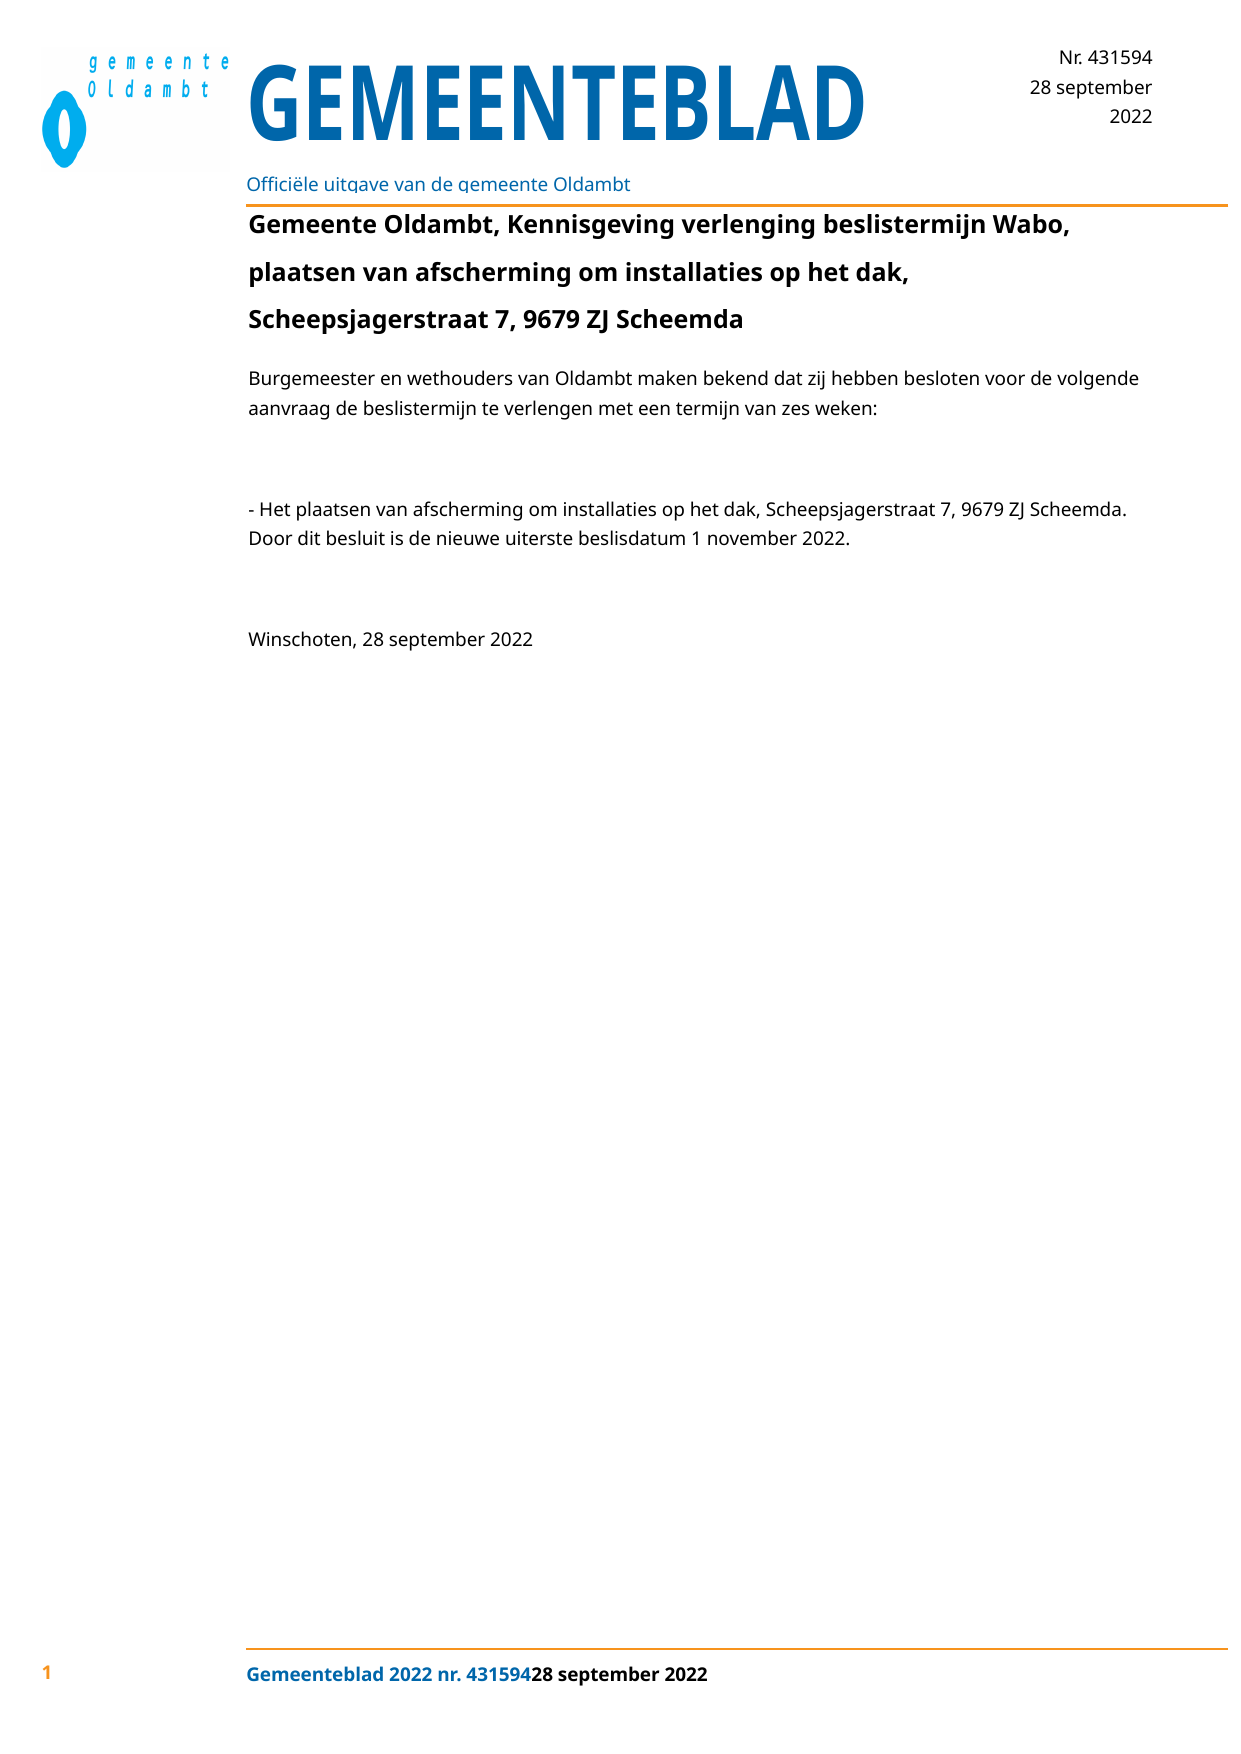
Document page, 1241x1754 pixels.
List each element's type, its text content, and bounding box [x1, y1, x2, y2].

text Gemeente Oldambt, Kennisgeving verlenging beslistermijn Wabo, plaatsen van afscherming om installaties op het dak, Scheepsjagerstraat 7, 9679 ZJ Scheemda [248, 207, 1152, 336]
text Winschoten, 28 september 2022 [248, 626, 1152, 652]
picture [41, 47, 231, 172]
text Burgemeester en wethouders van Oldambt maken bekend dat zij hebben besloten voor de volgende aanvraag de beslistermijn te verlengen met een termijn van zes weken: [248, 366, 1152, 421]
text - Het plaatsen van afscherming om installaties op het dak, Scheepsjagerstraat 7, 9679 ZJ Scheemda. Door dit besluit is de nieuwe uiterste beslisdatum 1 november 2022. [248, 496, 1152, 551]
